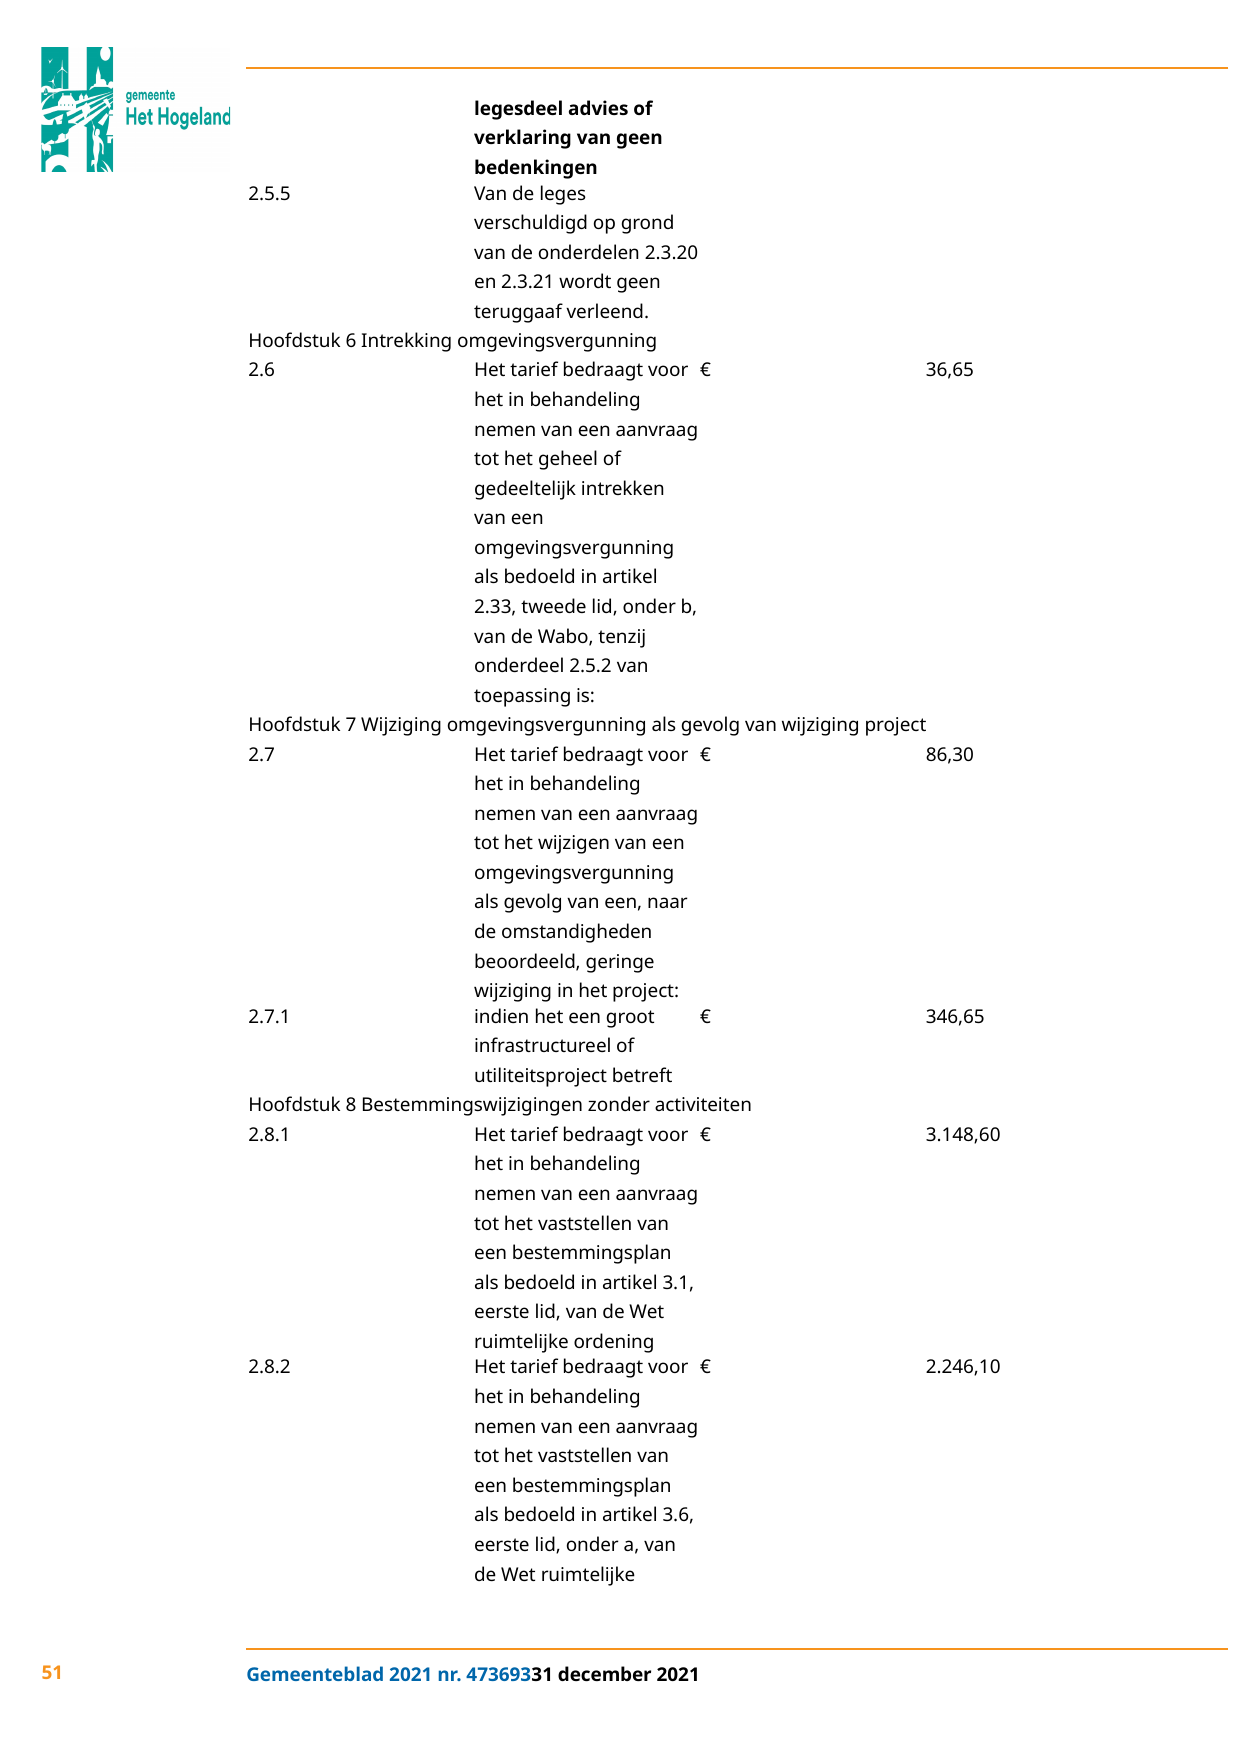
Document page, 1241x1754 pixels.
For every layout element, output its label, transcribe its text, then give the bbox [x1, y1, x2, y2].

table_header 2.8.1 [248, 1121, 474, 1354]
table_header 3.148,60 [926, 1121, 1152, 1354]
table_cell Het tarief bedraagt voor het in behandeling nemen van een aanvraag tot het vaststellen van een bestemmingsplan als bedoeld in artikel 3.6, eerste lid, onder a, van de Wet ruimtelijke [474, 1354, 700, 1587]
table_header 2.7 [248, 741, 474, 1003]
table_cell 346,65 [926, 1003, 1152, 1088]
table_cell [700, 95, 926, 180]
table_header Het tarief bedraagt voor het in behandeling nemen van een aanvraag tot het vaststellen van een bestemmingsplan als bedoeld in artikel 3.1, eerste lid, van de Wet ruimtelijke ordening [474, 1121, 700, 1354]
table_cell [248, 95, 474, 180]
table_cell [926, 95, 1152, 180]
table_cell 2.7.1 [248, 1003, 474, 1088]
table_header € [700, 1121, 926, 1354]
table_header 2.6 [248, 357, 474, 708]
table_cell legesdeel advies of verklaring van geen bedenkingen [474, 95, 700, 180]
table_header Het tarief bedraagt voor het in behandeling nemen van een aanvraag tot het geheel of gedeeltelijk intrekken van een omgevingsvergunning als bedoeld in artikel 2.33, tweede lid, onder b, van de Wabo, tenzij onderdeel 2.5.2 van toepassing is: [474, 357, 700, 708]
picture [41, 47, 231, 172]
table_cell € [700, 1003, 926, 1088]
table_header € [700, 357, 926, 708]
table_cell 2.246,10 [926, 1354, 1152, 1587]
table_cell 2.5.5 [248, 180, 474, 324]
table_header Het tarief bedraagt voor het in behandeling nemen van een aanvraag tot het wijzigen van een omgevingsvergunning als gevolg van een, naar de omstandigheden beoordeeld, geringe wijziging in het project: [474, 741, 700, 1003]
table_cell [700, 180, 926, 324]
table_header 86,30 [926, 741, 1152, 1003]
text Hoofdstuk 6 Intrekking omgevingsvergunning [248, 327, 1152, 353]
text Hoofdstuk 7 Wijziging omgevingsvergunning als gevolg van wijziging project [248, 711, 1152, 737]
table_cell indien het een groot infrastructureel of utiliteitsproject betreft [474, 1003, 700, 1088]
table_cell [926, 180, 1152, 324]
table_cell Van de leges verschuldigd op grond van de onderdelen 2.3.20 en 2.3.21 wordt geen teruggaaf verleend. [474, 180, 700, 324]
table_cell € [700, 1354, 926, 1587]
table_header € [700, 741, 926, 1003]
table_header 36,65 [926, 357, 1152, 708]
table_cell 2.8.2 [248, 1354, 474, 1587]
text Hoofdstuk 8 Bestemmingswijzigingen zonder activiteiten [248, 1091, 1152, 1117]
